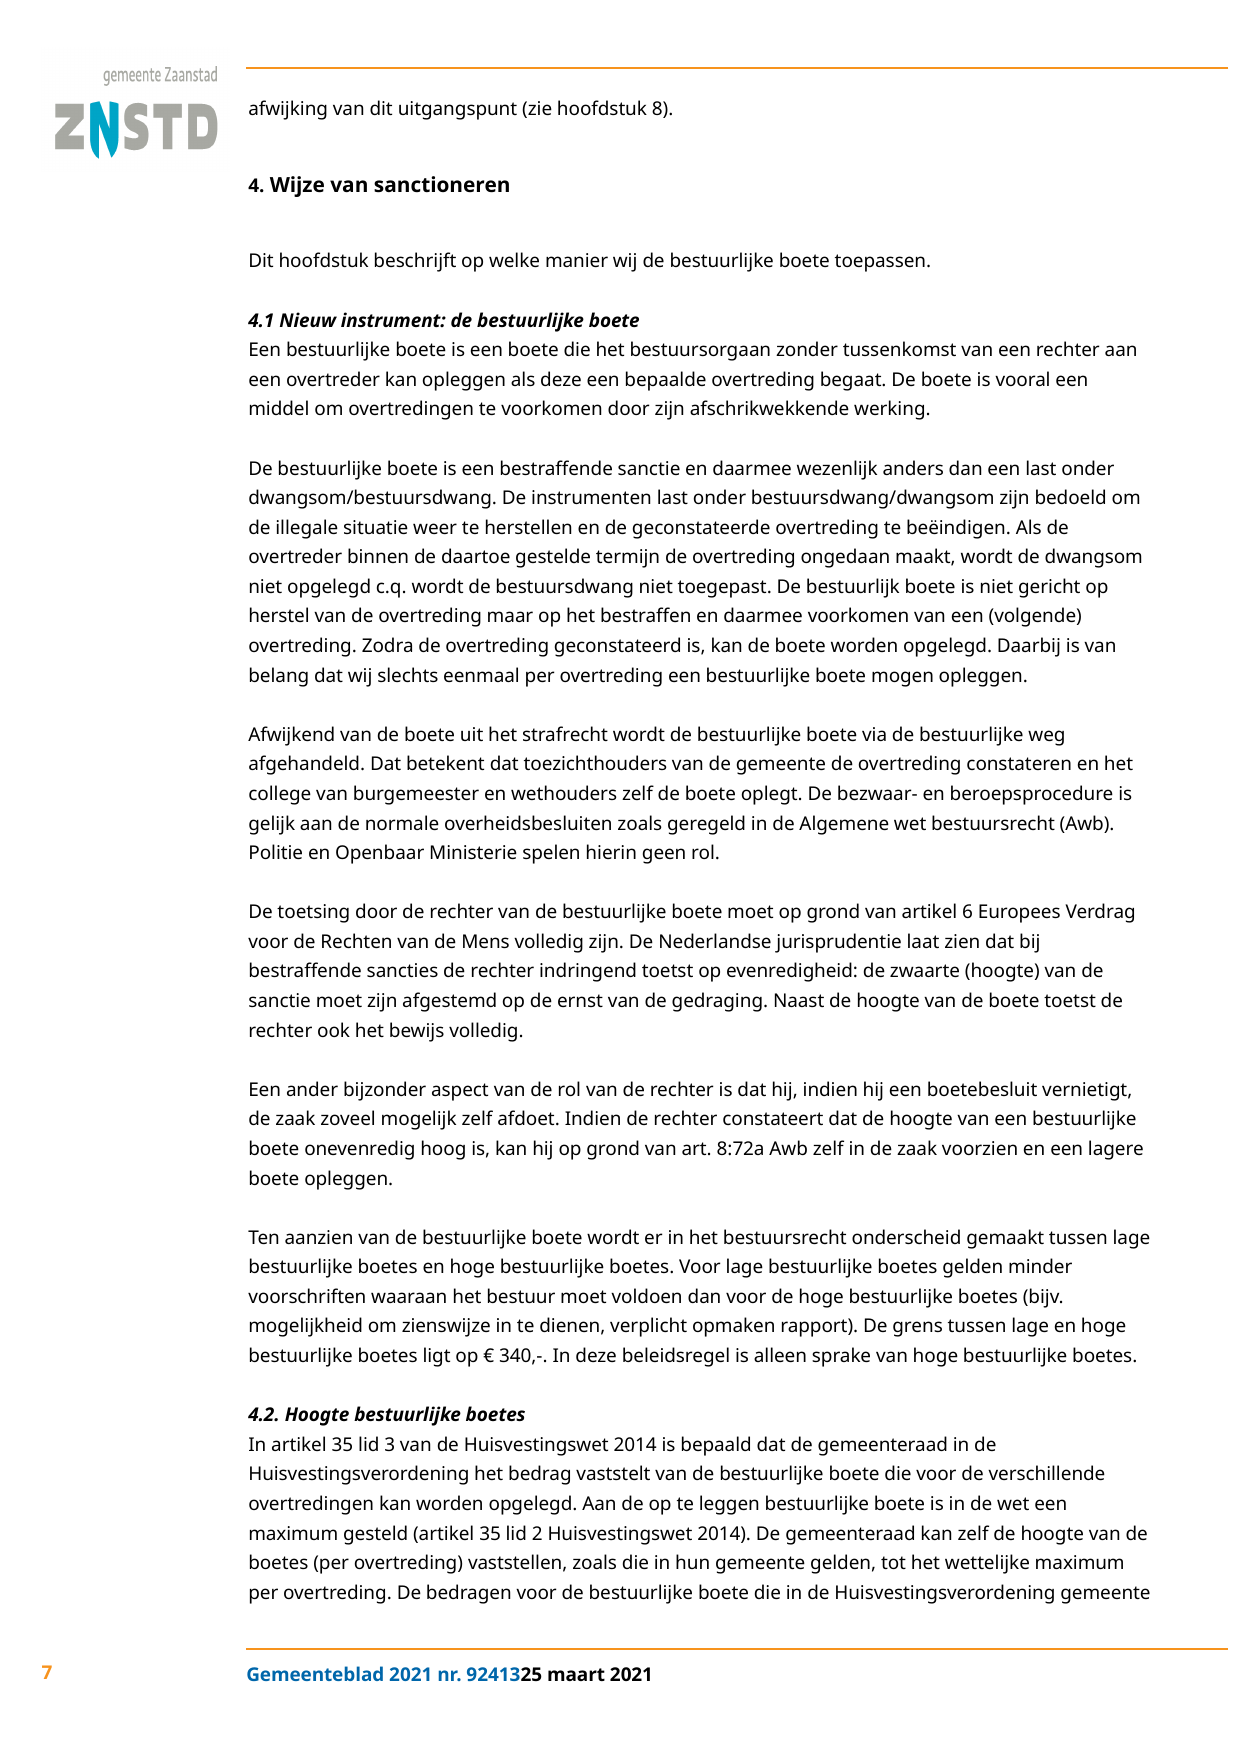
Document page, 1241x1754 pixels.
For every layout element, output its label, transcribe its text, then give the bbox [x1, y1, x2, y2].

text 4. Wijze van sanctioneren [248, 170, 1152, 198]
text afwijking van dit uitgangspunt (zie hoofdstuk 8). [248, 95, 1152, 121]
text Ten aanzien van de bestuurlijke boete wordt er in het bestuursrecht onderscheid gemaakt tussen lage bestuurlijke boetes en hoge bestuurlijke boetes. Voor lage bestuurlijke boetes gelden minder voorschriften waaraan het bestuur moet voldoen dan voor de hoge bestuurlijke boetes (bijv. mogelijkheid om zienswijze in te dienen, verplicht opmaken rapport). De grens tussen lage en hoge bestuurlijke boetes ligt op € 340,-. In deze beleidsregel is alleen sprake van hoge bestuurlijke boetes. [248, 1224, 1152, 1368]
text In artikel 35 lid 3 van de Huisvestingswet 2014 is bepaald dat de gemeenteraad in de Huisvestingsverordening het bedrag vaststelt van de bestuurlijke boete die voor de verschillende overtredingen kan worden opgelegd. Aan de op te leggen bestuurlijke boete is in de wet een maximum gesteld (artikel 35 lid 2 Huisvestingswet 2014). De gemeenteraad kan zelf de hoogte van de boetes (per overtreding) vaststellen, zoals die in hun gemeente gelden, tot het wettelijke maximum per overtreding. De bedragen voor de bestuurlijke boete die in de Huisvestingsverordening gemeente [248, 1431, 1152, 1605]
text 4.2. Hoogte bestuurlijke boetes [248, 1401, 1152, 1427]
text 4.1 Nieuw instrument: de bestuurlijke boete [248, 307, 1152, 333]
picture [41, 47, 231, 172]
text De bestuurlijke boete is een bestraffende sanctie en daarmee wezenlijk anders dan een last onder dwangsom/bestuursdwang. De instrumenten last onder bestuursdwang/dwangsom zijn bedoeld om de illegale situatie weer te herstellen en de geconstateerde overtreding te beëindigen. Als de overtreder binnen de daartoe gestelde termijn de overtreding ongedaan maakt, wordt de dwangsom niet opgelegd c.q. wordt de bestuursdwang niet toegepast. De bestuurlijk boete is niet gericht op herstel van de overtreding maar op het bestraffen en daarmee voorkomen van een (volgende) overtreding. Zodra de overtreding geconstateerd is, kan de boete worden opgelegd. Daarbij is van belang dat wij slechts eenmaal per overtreding een bestuurlijke boete mogen opleggen. [248, 455, 1152, 688]
text Een bestuurlijke boete is een boete die het bestuursorgaan zonder tussenkomst van een rechter aan een overtreder kan opleggen als deze een bepaalde overtreding begaat. De boete is vooral een middel om overtredingen te voorkomen door zijn afschrikwekkende werking. [248, 336, 1152, 421]
text Een ander bijzonder aspect van de rol van de rechter is dat hij, indien hij een boetebesluit vernietigt, de zaak zoveel mogelijk zelf afdoet. Indien de rechter constateert dat de hoogte van een bestuurlijke boete onevenredig hoog is, kan hij op grond van art. 8:72a Awb zelf in de zaak voorzien en een lagere boete opleggen. [248, 1076, 1152, 1191]
text Dit hoofdstuk beschrijft op welke manier wij de bestuurlijke boete toepassen. [248, 248, 1152, 273]
text Afwijkend van de boete uit het strafrecht wordt de bestuurlijke boete via de bestuurlijke weg afgehandeld. Dat betekent dat toezichthouders van de gemeente de overtreding constateren en het college van burgemeester en wethouders zelf de boete oplegt. De bezwaar- en beroepsprocedure is gelijk aan de normale overheidsbesluiten zoals geregeld in de Algemene wet bestuursrecht (Awb). Politie en Openbaar Ministerie spelen hierin geen rol. [248, 721, 1152, 865]
text De toetsing door de rechter van de bestuurlijke boete moet op grond van artikel 6 Europees Verdrag voor de Rechten van de Mens volledig zijn. De Nederlandse jurisprudentie laat zien dat bij bestraffende sancties de rechter indringend toetst op evenredigheid: de zwaarte (hoogte) van de sanctie moet zijn afgestemd op de ernst van de gedraging. Naast de hoogte van de boete toetst de rechter ook het bewijs volledig. [248, 898, 1152, 1043]
